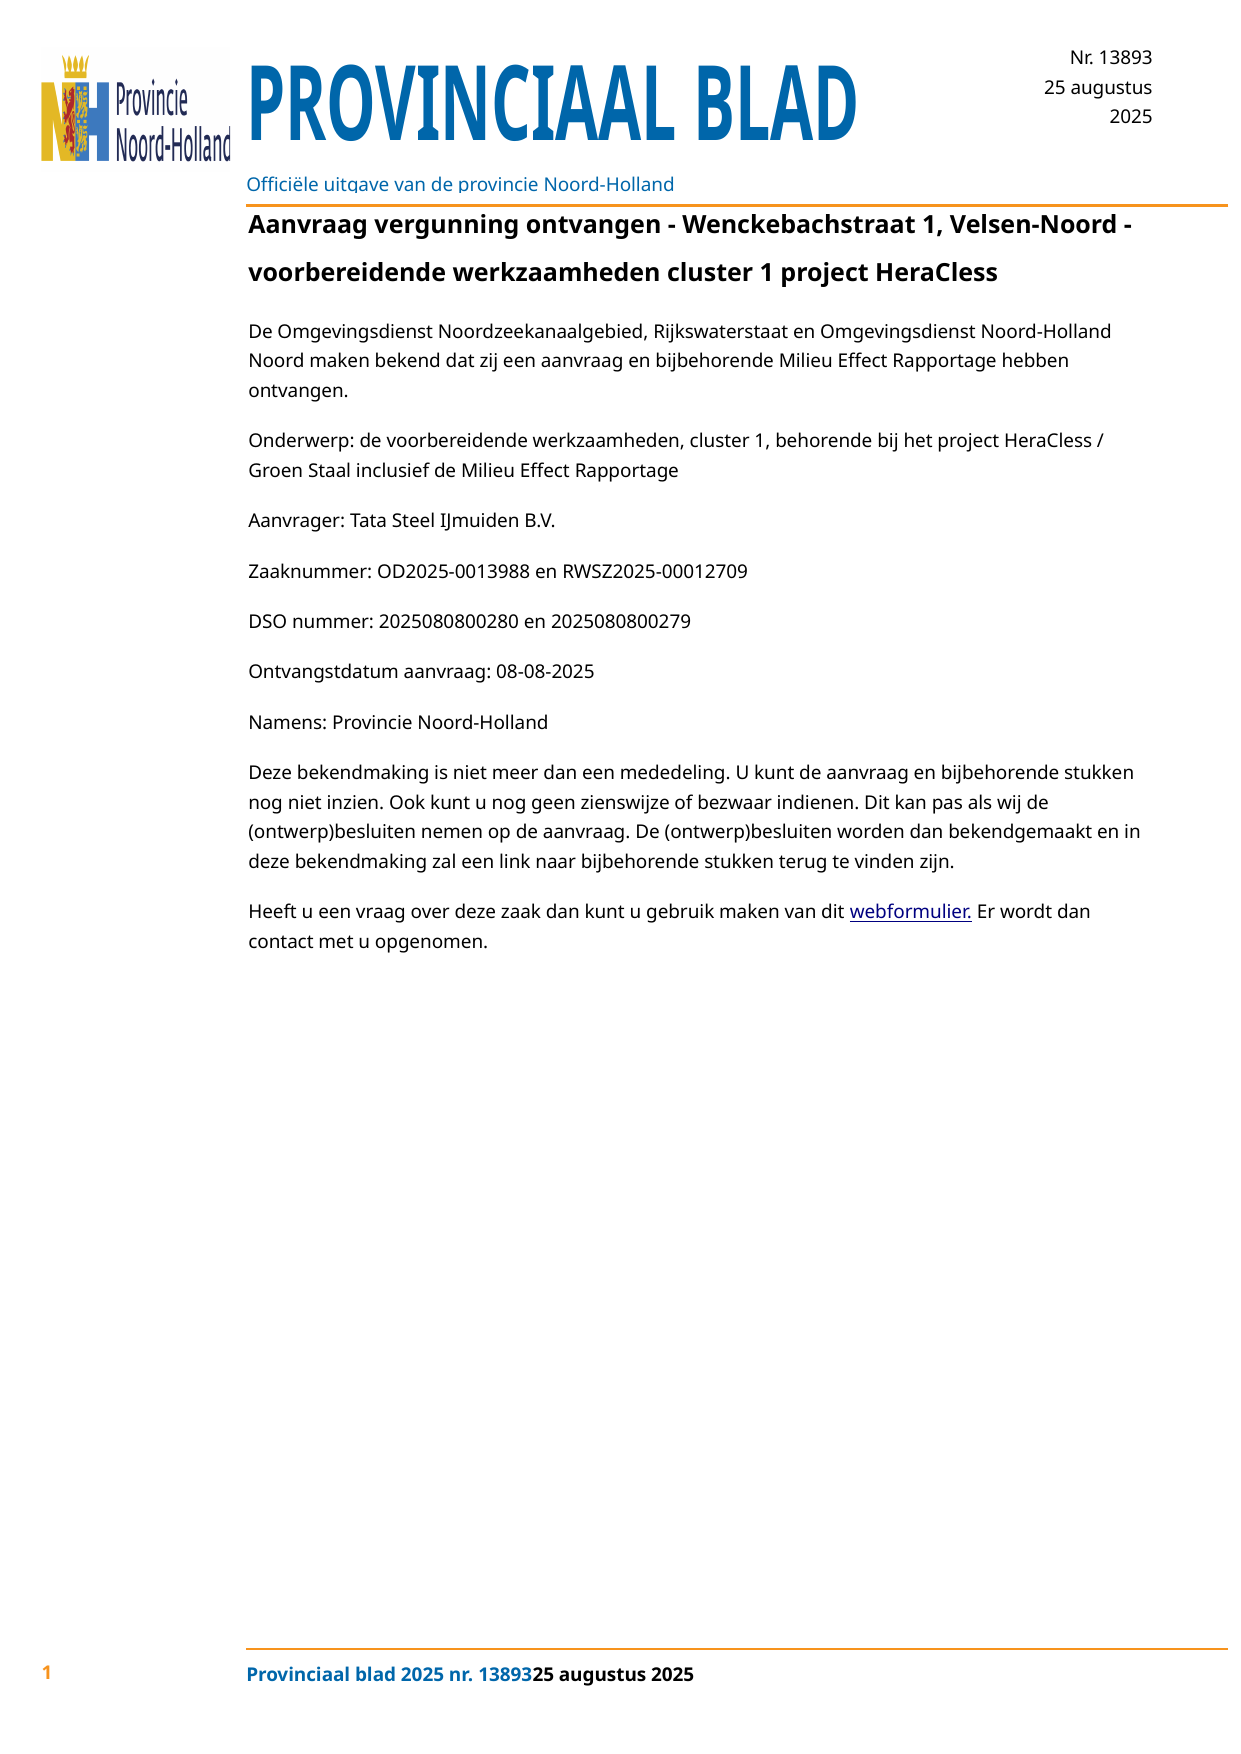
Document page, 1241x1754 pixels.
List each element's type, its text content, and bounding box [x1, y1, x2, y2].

text De Omgevingsdienst Noordzeekanaalgebied, Rijkswaterstaat en Omgevingsdienst Noord-Holland Noord maken bekend dat zij een aanvraag en bijbehorende Milieu Effect Rapportage hebben ontvangen. [248, 318, 1152, 403]
text Aanvraag vergunning ontvangen - Wenckebachstraat 1, Velsen-Noord - voorbereidende werkzaamheden cluster 1 project HeraCless [248, 207, 1152, 288]
text Zaaknummer: OD2025-0013988 en RWSZ2025-00012709 [248, 558, 1152, 584]
text Namens: Provincie Noord-Holland [248, 709, 1152, 735]
picture [41, 47, 231, 172]
text Aanvrager: Tata Steel IJmuiden B.V. [248, 507, 1152, 533]
text DSO nummer: 2025080800280 en 2025080800279 [248, 608, 1152, 634]
text Deze bekendmaking is niet meer dan een mededeling. U kunt de aanvraag en bijbehorende stukken nog niet inzien. Ook kunt u nog geen zienswijze of bezwaar indienen. Dit kan pas als wij de (ontwerp)besluiten nemen op de aanvraag. De (ontwerp)besluiten worden dan bekendgemaakt en in deze bekendmaking zal een link naar bijbehorende stukken terug te vinden zijn. [248, 759, 1152, 874]
text Ontvangstdatum aanvraag: 08-08-2025 [248, 659, 1152, 684]
text Onderwerp: de voorbereidende werkzaamheden, cluster 1, behorende bij het project HeraCless / Groen Staal inclusief de Milieu Effect Rapportage [248, 427, 1152, 483]
text Heeft u een vraag over deze zaak dan kunt u gebruik maken van dit webformulier. Er wordt dan contact met u opgenomen. [248, 899, 1152, 954]
